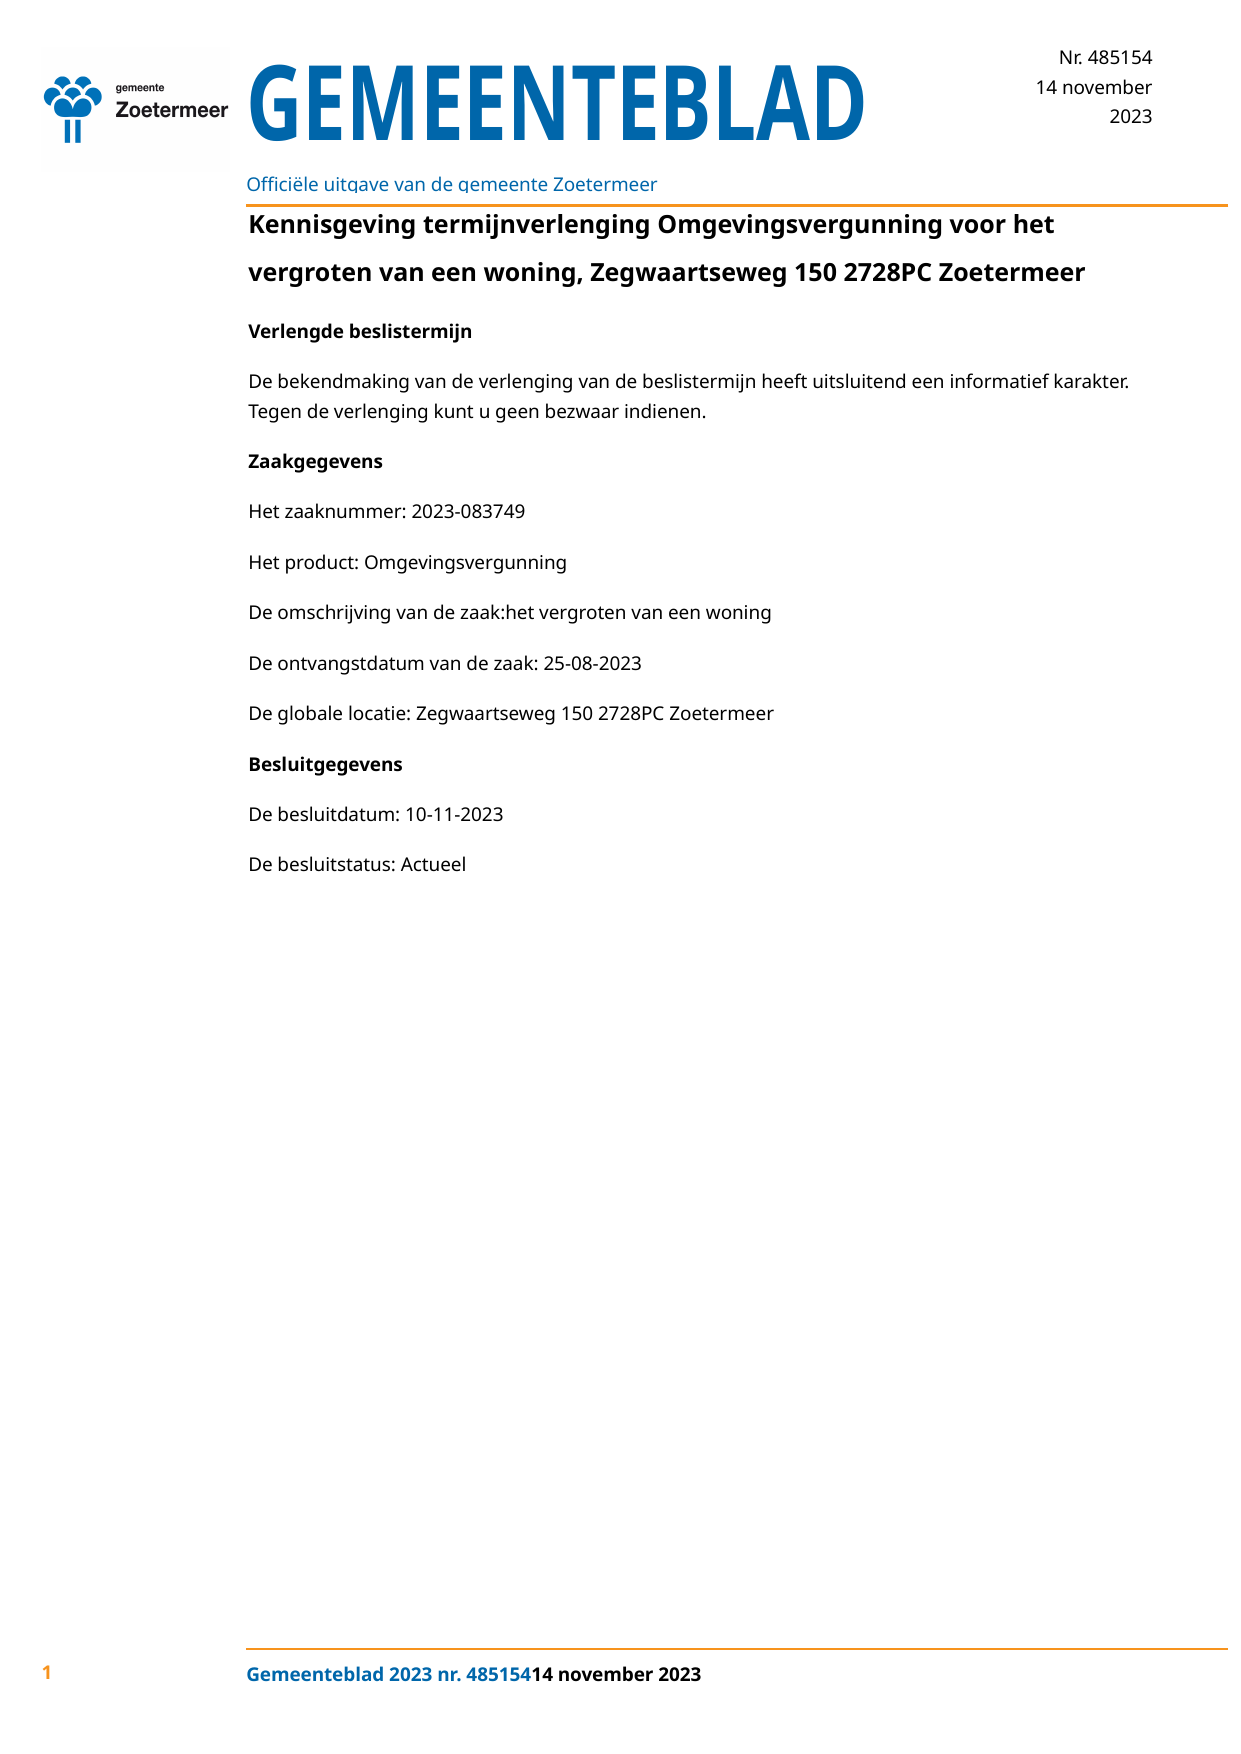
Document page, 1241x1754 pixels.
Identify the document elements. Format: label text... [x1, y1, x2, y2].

text Kennisgeving termijnverlenging Omgevingsvergunning voor het vergroten van een woning, Zegwaartseweg 150 2728PC Zoetermeer [248, 207, 1152, 288]
text Verlengde beslistermijn [248, 318, 1152, 344]
text Zaakgegevens [248, 448, 1152, 474]
text De omschrijving van de zaak:het vergroten van een woning [248, 599, 1152, 625]
text De besluitstatus: Actueel [248, 852, 1152, 877]
text Het zaaknummer: 2023-083749 [248, 499, 1152, 524]
text De globale locatie: Zegwaartseweg 150 2728PC Zoetermeer [248, 700, 1152, 726]
text Besluitgegevens [248, 751, 1152, 777]
text Het product: Omgevingsvergunning [248, 549, 1152, 575]
text De ontvangstdatum van de zaak: 25-08-2023 [248, 650, 1152, 676]
picture [41, 47, 231, 172]
text De bekendmaking van de verlenging van de beslistermijn heeft uitsluitend een informatief karakter. Tegen de verlenging kunt u geen bezwaar indienen. [248, 368, 1152, 424]
text De besluitdatum: 10-11-2023 [248, 801, 1152, 827]
